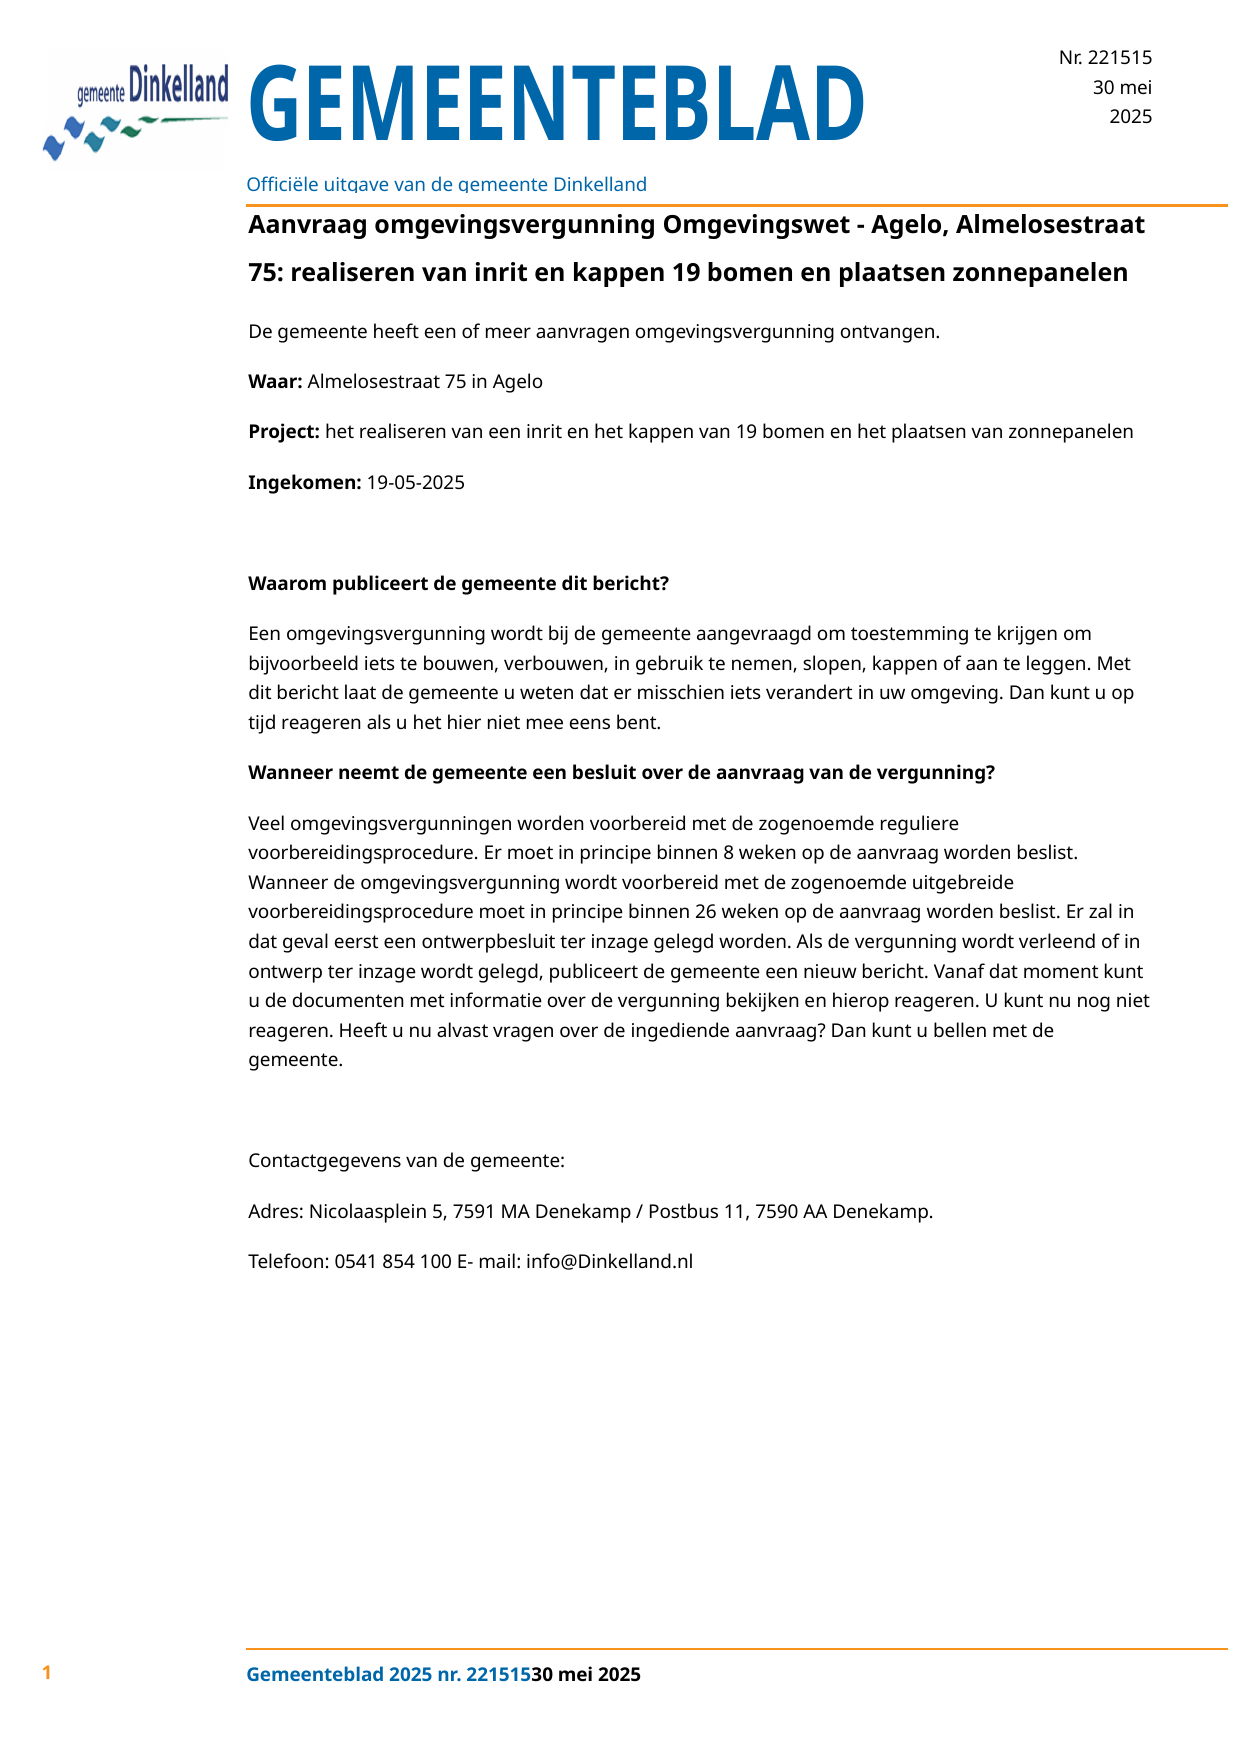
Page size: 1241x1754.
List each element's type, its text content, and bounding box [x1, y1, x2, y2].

text Een omgevingsvergunning wordt bij de gemeente aangevraagd om toestemming te krijgen om bijvoorbeeld iets te bouwen, verbouwen, in gebruik te nemen, slopen, kappen of aan te leggen. Met dit bericht laat de gemeente u weten dat er misschien iets verandert in uw omgeving. Dan kunt u op tijd reageren als u het hier niet mee eens bent. [248, 620, 1152, 735]
text Telefoon: 0541 854 100 E- mail: info@Dinkelland.nl [248, 1248, 1152, 1274]
text Aanvraag omgevingsvergunning Omgevingswet - Agelo, Almelosestraat 75: realiseren van inrit en kappen 19 bomen en plaatsen zonnepanelen [248, 207, 1152, 288]
text Waarom publiceert de gemeente dit bericht? [248, 570, 1152, 596]
text Ingekomen: 19-05-2025 [248, 469, 1152, 495]
text Veel omgevingsvergunningen worden voorbereid met de zogenoemde reguliere voorbereidingsprocedure. Er moet in principe binnen 8 weken op de aanvraag worden beslist. Wanneer de omgevingsvergunning wordt voorbereid met de zogenoemde uitgebreide voorbereidingsprocedure moet in principe binnen 26 weken op de aanvraag worden beslist. Er zal in dat geval eerst een ontwerpbesluit ter inzage gelegd worden. Als de vergunning wordt verleend of in ontwerp ter inzage wordt gelegd, publiceert de gemeente een nieuw bericht. Vanaf dat moment kunt u de documenten met informatie over de vergunning bekijken en hierop reageren. U kunt nu nog niet reageren. Heeft u nu alvast vragen over de ingediende aanvraag? Dan kunt u bellen met de gemeente. [248, 810, 1152, 1072]
text Adres: Nicolaasplein 5, 7591 MA Denekamp / Postbus 11, 7590 AA Denekamp. [248, 1198, 1152, 1224]
text Waar: Almelosestraat 75 in Agelo [248, 368, 1152, 394]
text Wanneer neemt de gemeente een besluit over de aanvraag van de vergunning? [248, 759, 1152, 785]
picture [41, 47, 231, 172]
text De gemeente heeft een of meer aanvragen omgevingsvergunning ontvangen. [248, 318, 1152, 344]
text Contactgegevens van de gemeente: [248, 1147, 1152, 1173]
text Project: het realiseren van een inrit en het kappen van 19 bomen en het plaatsen van zonnepanelen [248, 419, 1152, 444]
